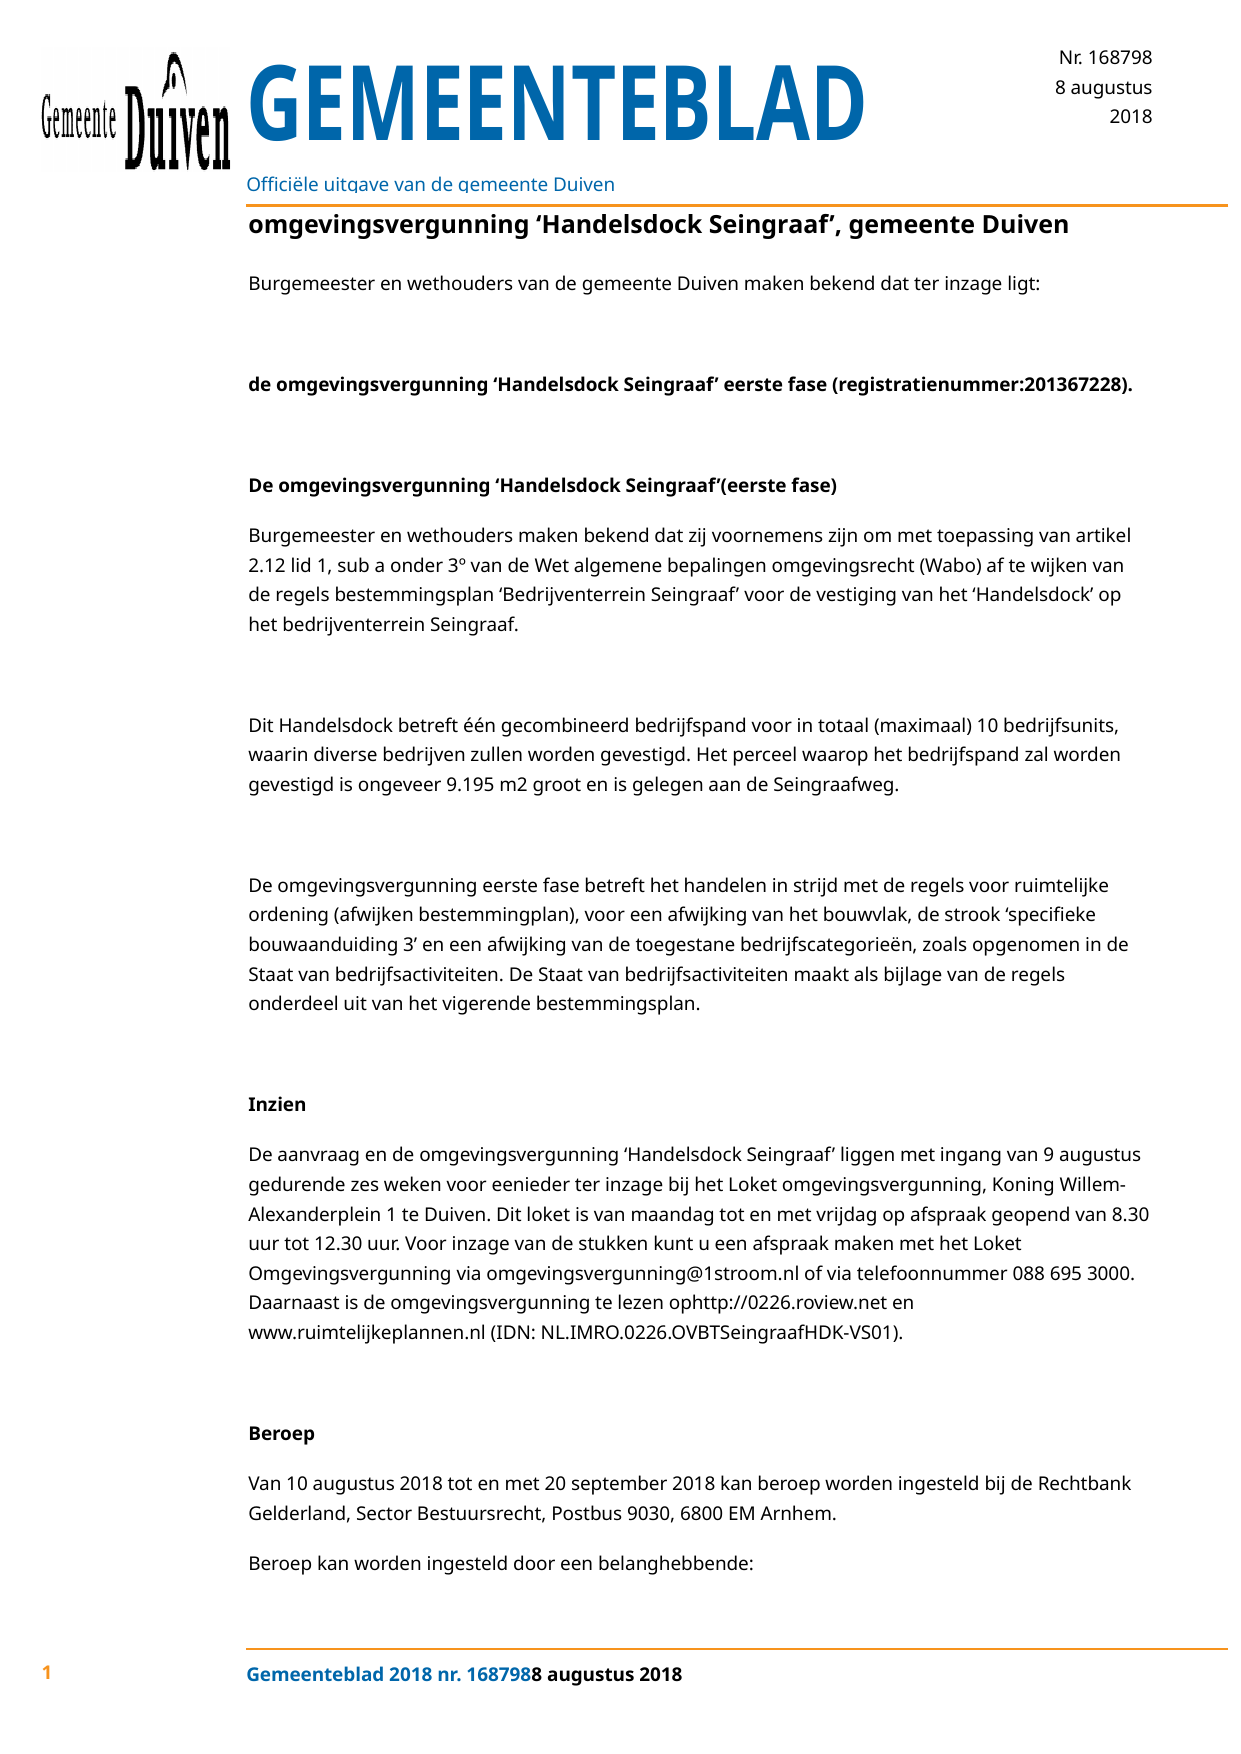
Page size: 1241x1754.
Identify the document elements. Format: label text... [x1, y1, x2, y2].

text Beroep kan worden ingesteld door een belanghebbende: [248, 1550, 1152, 1576]
text Van 10 augustus 2018 tot en met 20 september 2018 kan beroep worden ingesteld bij de Rechtbank Gelderland, Sector Bestuursrecht, Postbus 9030, 6800 EM Arnhem. [248, 1470, 1152, 1526]
text Dit Handelsdock betreft één gecombineerd bedrijfspand voor in totaal (maximaal) 10 bedrijfsunits, waarin diverse bedrijven zullen worden gevestigd. Het perceel waarop het bedrijfspand zal worden gevestigd is ongeveer 9.195 m2 groot en is gelegen aan de Seingraafweg. [248, 712, 1152, 797]
text Burgemeester en wethouders maken bekend dat zij voornemens zijn om met toepassing van artikel 2.12 lid 1, sub a onder 3º van de Wet algemene bepalingen omgevingsrecht (Wabo) af te wijken van de regels bestemmingsplan ‘Bedrijventerrein Seingraaf’ voor de vestiging van het ‘Handelsdock’ op het bedrijventerrein Seingraaf. [248, 522, 1152, 637]
text Inzien [248, 1091, 1152, 1117]
picture [41, 47, 231, 172]
text Beroep [248, 1420, 1152, 1446]
text omgevingsvergunning ‘Handelsdock Seingraaf’, gemeente Duiven [248, 207, 1152, 241]
text Burgemeester en wethouders van de gemeente Duiven maken bekend dat ter inzage ligt: [248, 270, 1152, 296]
text De omgevingsvergunning eerste fase betreft het handelen in strijd met de regels voor ruimtelijke ordening (afwijken bestemmingplan), voor een afwijking van het bouwvlak, de strook ‘specifieke bouwaanduiding 3’ en een afwijking van de toegestane bedrijfscategorieën, zoals opgenomen in de Staat van bedrijfsactiviteiten. De Staat van bedrijfsactiviteiten maakt als bijlage van de regels onderdeel uit van het vigerende bestemmingsplan. [248, 872, 1152, 1016]
text De aanvraag en de omgevingsvergunning ‘Handelsdock Seingraaf’ liggen met ingang van 9 augustus gedurende zes weken voor eenieder ter inzage bij het Loket omgevingsvergunning, Koning Willem-Alexanderplein 1 te Duiven. Dit loket is van maandag tot en met vrijdag op afspraak geopend van 8.30 uur tot 12.30 uur. Voor inzage van de stukken kunt u een afspraak maken met het Loket Omgevingsvergunning via omgevingsvergunning@1stroom.nl of via telefoonnummer 088 695 3000. Daarnaast is de omgevingsvergunning te lezen ophttp://0226.roview.net en www.ruimtelijkeplannen.nl (IDN: NL.IMRO.0226.OVBTSeingraafHDK-VS01). [248, 1142, 1152, 1345]
text de omgevingsvergunning ‘Handelsdock Seingraaf’ eerste fase (registratienummer:201367228). [248, 371, 1152, 397]
text De omgevingsvergunning ‘Handelsdock Seingraaf’(eerste fase) [248, 472, 1152, 498]
